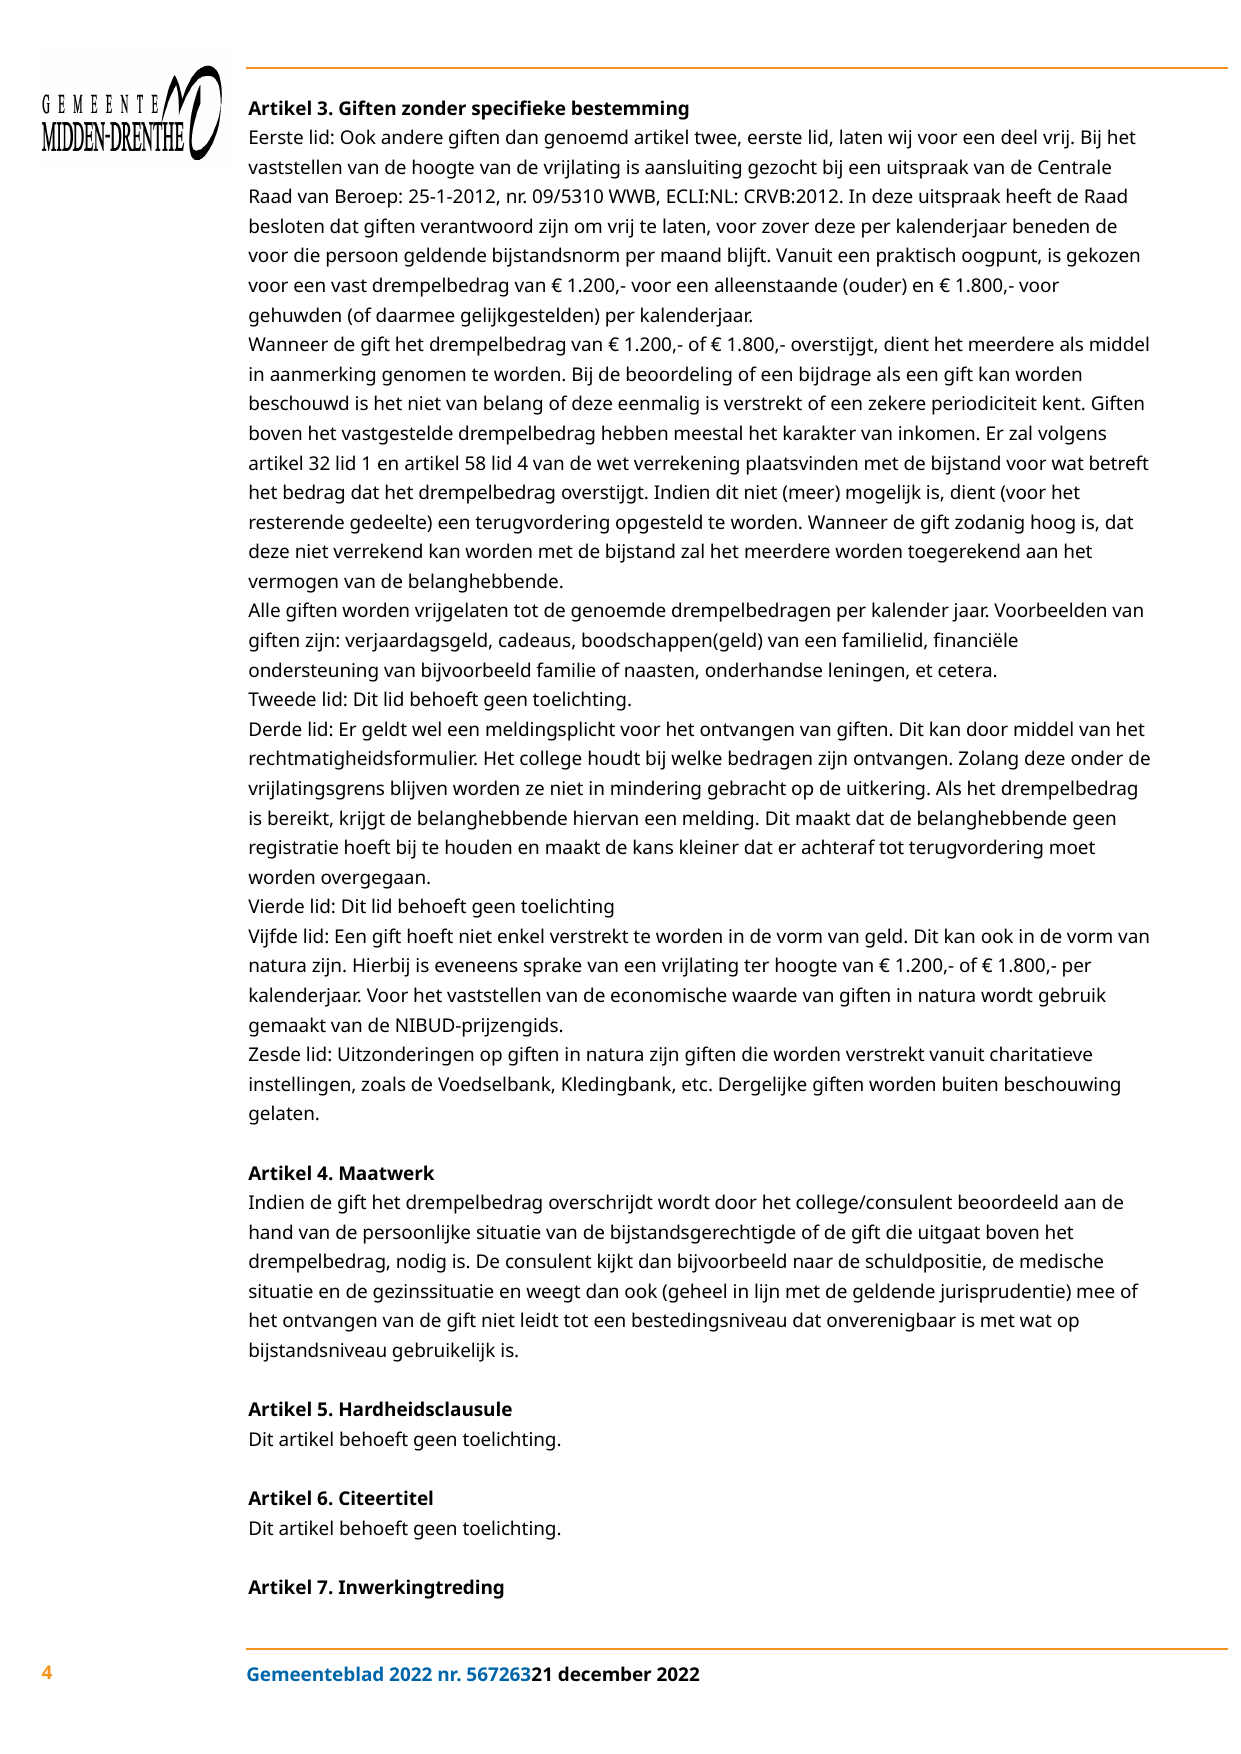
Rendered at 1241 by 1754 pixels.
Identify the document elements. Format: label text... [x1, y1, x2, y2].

text Vijfde lid: Een gift hoeft niet enkel verstrekt te worden in de vorm van geld. Dit kan ook in de vorm van natura zijn. Hierbij is eveneens sprake van een vrijlating ter hoogte van € 1.200,- of € 1.800,- per kalenderjaar. Voor het vaststellen van de economische waarde van giften in natura wordt gebruik gemaakt van de NIBUD-prijzengids. [248, 923, 1152, 1038]
text Alle giften worden vrijgelaten tot de genoemde drempelbedragen per kalender jaar. Voorbeelden van giften zijn: verjaardagsgeld, cadeaus, boodschappen(geld) van een familielid, financiële ondersteuning van bijvoorbeeld familie of naasten, onderhandse leningen, et cetera. [248, 598, 1152, 683]
text Wanneer de gift het drempelbedrag van € 1.200,- of € 1.800,- overstijgt, dient het meerdere als middel in aanmerking genomen te worden. Bij de beoordeling of een bijdrage als een gift kan worden beschouwd is het niet van belang of deze eenmalig is verstrekt of een zekere periodiciteit kent. Giften boven het vastgestelde drempelbedrag hebben meestal het karakter van inkomen. Er zal volgens artikel 32 lid 1 en artikel 58 lid 4 van de wet verrekening plaatsvinden met de bijstand voor wat betreft het bedrag dat het drempelbedrag overstijgt. Indien dit niet (meer) mogelijk is, dient (voor het resterende gedeelte) een terugvordering opgesteld te worden. Wanneer de gift zodanig hoog is, dat deze niet verrekend kan worden met de bijstand zal het meerdere worden toegerekend aan het vermogen van de belanghebbende. [248, 331, 1152, 594]
text Tweede lid: Dit lid behoeft geen toelichting. [248, 686, 1152, 712]
text Artikel 3. Giften zonder specifieke bestemming [248, 95, 1152, 121]
text Artikel 7. Inwerkingtreding [248, 1574, 1152, 1600]
text Vierde lid: Dit lid behoeft geen toelichting [248, 893, 1152, 919]
text Indien de gift het drempelbedrag overschrijdt wordt door het college/consulent beoordeeld aan de hand van de persoonlijke situatie van de bijstandsgerechtigde of de gift die uitgaat boven het drempelbedrag, nodig is. De consulent kijkt dan bijvoorbeeld naar de schuldpositie, de medische situatie en de gezinssituatie en weegt dan ook (geheel in lijn met de geldende jurisprudentie) mee of het ontvangen van de gift niet leidt tot een bestedingsniveau dat onverenigbaar is met wat op bijstandsniveau gebruikelijk is. [248, 1189, 1152, 1363]
text Artikel 6. Citeertitel [248, 1485, 1152, 1511]
text Dit artikel behoeft geen toelichting. [248, 1426, 1152, 1452]
text Derde lid: Er geldt wel een meldingsplicht voor het ontvangen van giften. Dit kan door middel van het rechtmatigheidsformulier. Het college houdt bij welke bedragen zijn ontvangen. Zolang deze onder de vrijlatingsgrens blijven worden ze niet in mindering gebracht op de uitkering. Als het drempelbedrag is bereikt, krijgt de belanghebbende hiervan een melding. Dit maakt dat de belanghebbende geen registratie hoeft bij te houden en maakt de kans kleiner dat er achteraf tot terugvordering moet worden overgegaan. [248, 716, 1152, 890]
text Artikel 4. Maatwerk [248, 1160, 1152, 1186]
picture [41, 47, 231, 172]
text Zesde lid: Uitzonderingen op giften in natura zijn giften die worden verstrekt vanuit charitatieve instellingen, zoals de Voedselbank, Kledingbank, etc. Dergelijke giften worden buiten beschouwing gelaten. [248, 1041, 1152, 1126]
text Eerste lid: Ook andere giften dan genoemd artikel twee, eerste lid, laten wij voor een deel vrij. Bij het vaststellen van de hoogte van de vrijlating is aansluiting gezocht bij een uitspraak van de Centrale Raad van Beroep: 25-1-2012, nr. 09/5310 WWB, ECLI:NL: CRVB:2012. In deze uitspraak heeft de Raad besloten dat giften verantwoord zijn om vrij te laten, voor zover deze per kalenderjaar beneden de voor die persoon geldende bijstandsnorm per maand blijft. Vanuit een praktisch oogpunt, is gekozen voor een vast drempelbedrag van € 1.200,- voor een alleenstaande (ouder) en € 1.800,- voor gehuwden (of daarmee gelijkgestelden) per kalenderjaar. [248, 124, 1152, 328]
text Artikel 5. Hardheidsclausule [248, 1396, 1152, 1422]
text Dit artikel behoeft geen toelichting. [248, 1515, 1152, 1541]
